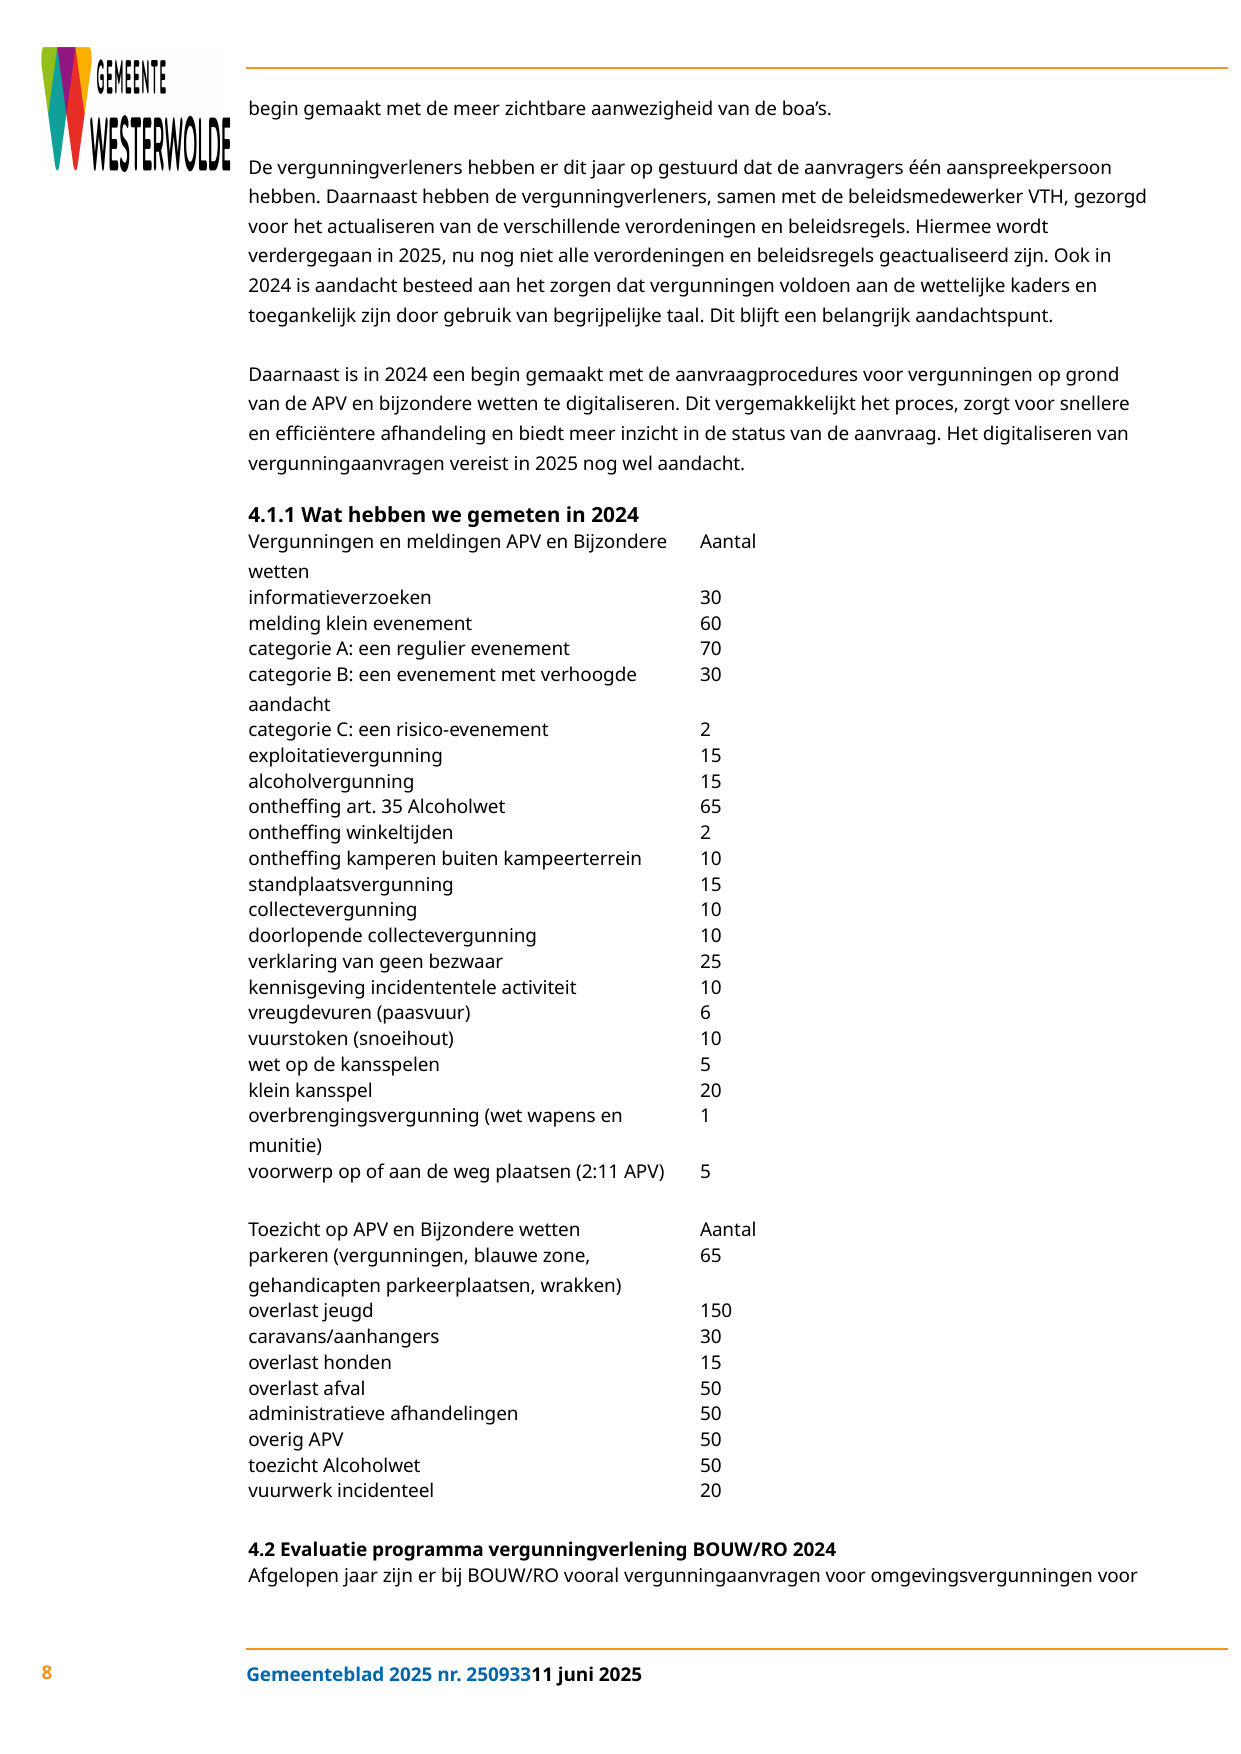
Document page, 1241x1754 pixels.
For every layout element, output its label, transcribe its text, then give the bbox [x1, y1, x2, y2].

table_cell 65 [700, 794, 1152, 819]
table_cell 50 [700, 1375, 1152, 1400]
table_cell 15 [700, 742, 1152, 768]
table_cell voorwerp op of aan de weg plaatsen (2:11 APV) [248, 1158, 700, 1183]
table_cell 10 [700, 897, 1152, 922]
table_cell ontheffing art. 35 Alcoholwet [248, 794, 700, 819]
table_cell caravans/aanhangers [248, 1323, 700, 1349]
table_cell parkeren (vergunningen, blauwe zone, gehandicapten parkeerplaatsen, wrakken) [248, 1242, 700, 1297]
table_header Toezicht op APV en Bijzondere wetten [248, 1216, 700, 1242]
table_cell 50 [700, 1426, 1152, 1452]
table_cell 15 [700, 768, 1152, 794]
table_cell 20 [700, 1478, 1152, 1503]
table_cell collectevergunning [248, 897, 700, 922]
table_cell 1 [700, 1103, 1152, 1158]
table_cell 2 [700, 820, 1152, 845]
table_cell vreugdevuren (paasvuur) [248, 1000, 700, 1025]
table_cell 20 [700, 1077, 1152, 1102]
table_cell 6 [700, 1000, 1152, 1025]
table_cell 10 [700, 845, 1152, 871]
table_cell klein kansspel [248, 1077, 700, 1102]
text Daarnaast is in 2024 een begin gemaakt met de aanvraagprocedures voor vergunningen op grond van de APV en bijzondere wetten te digitaliseren. Dit vergemakkelijkt het proces, zorgt voor snellere en efficiëntere afhandeling en biedt meer inzicht in de status van de aanvraag. Het digitaliseren van vergunningaanvragen vereist in 2025 nog wel aandacht. [248, 361, 1152, 476]
table_header Aantal [700, 529, 1152, 584]
table_cell doorlopende collectevergunning [248, 923, 700, 948]
text 4.1.1 Wat hebben we gemeten in 2024 [248, 500, 1152, 529]
table_cell 5 [700, 1158, 1152, 1183]
table_cell overlast honden [248, 1349, 700, 1375]
table_cell informatieverzoeken [248, 584, 700, 610]
table_cell overbrengingsvergunning (wet wapens en munitie) [248, 1103, 700, 1158]
table_cell ontheffing kamperen buiten kampeerterrein [248, 845, 700, 871]
table_cell vuurwerk incidenteel [248, 1478, 700, 1503]
text begin gemaakt met de meer zichtbare aanwezigheid van de boa’s. [248, 95, 1152, 121]
table_cell alcoholvergunning [248, 768, 700, 794]
table_header Vergunningen en meldingen APV en Bijzondere wetten [248, 529, 700, 584]
table_cell 65 [700, 1242, 1152, 1297]
table_cell overlast afval [248, 1375, 700, 1400]
table_cell 25 [700, 948, 1152, 974]
table_cell 30 [700, 1323, 1152, 1349]
table_cell 15 [700, 1349, 1152, 1375]
table_cell 150 [700, 1298, 1152, 1323]
table_cell categorie C: een risico-evenement [248, 717, 700, 742]
table_cell administratieve afhandelingen [248, 1400, 700, 1426]
table_cell 10 [700, 1025, 1152, 1051]
table_cell standplaatsvergunning [248, 871, 700, 897]
table_cell wet op de kansspelen [248, 1051, 700, 1077]
table_cell 70 [700, 636, 1152, 661]
table_cell 50 [700, 1452, 1152, 1478]
table_cell 30 [700, 661, 1152, 717]
table_cell verklaring van geen bezwaar [248, 948, 700, 974]
table_cell 2 [700, 717, 1152, 742]
table_cell melding klein evenement [248, 610, 700, 636]
table_cell ontheffing winkeltijden [248, 820, 700, 845]
table_cell overlast jeugd [248, 1298, 700, 1323]
table_cell overig APV [248, 1426, 700, 1452]
text De vergunningverleners hebben er dit jaar op gestuurd dat de aanvragers één aanspreekpersoon hebben. Daarnaast hebben de vergunningverleners, samen met de beleidsmedewerker VTH, gezorgd voor het actualiseren van de verschillende verordeningen en beleidsregels. Hiermee wordt verdergegaan in 2025, nu nog niet alle verordeningen en beleidsregels geactualiseerd zijn. Ook in 2024 is aandacht besteed aan het zorgen dat vergunningen voldoen aan de wettelijke kaders en toegankelijk zijn door gebruik van begrijpelijke taal. Dit blijft een belangrijk aandachtspunt. [248, 154, 1152, 328]
table_cell 30 [700, 584, 1152, 610]
text Afgelopen jaar zijn er bij BOUW/RO vooral vergunningaanvragen voor omgevingsvergunningen voor [248, 1562, 1152, 1588]
table_cell kennisgeving incidententele activiteit [248, 974, 700, 999]
table_cell vuurstoken (snoeihout) [248, 1025, 700, 1051]
table_cell toezicht Alcoholwet [248, 1452, 700, 1478]
table_cell categorie A: een regulier evenement [248, 636, 700, 661]
table_cell 10 [700, 923, 1152, 948]
table_cell 15 [700, 871, 1152, 897]
table_cell 60 [700, 610, 1152, 636]
text 4.2 Evaluatie programma vergunningverlening BOUW/RO 2024 [248, 1536, 1152, 1562]
table_header Aantal [700, 1216, 1152, 1242]
table_cell exploitatievergunning [248, 742, 700, 768]
table_cell 5 [700, 1051, 1152, 1077]
picture [41, 47, 231, 172]
table_cell categorie B: een evenement met verhoogde aandacht [248, 661, 700, 717]
table_cell 50 [700, 1400, 1152, 1426]
table_cell 10 [700, 974, 1152, 999]
